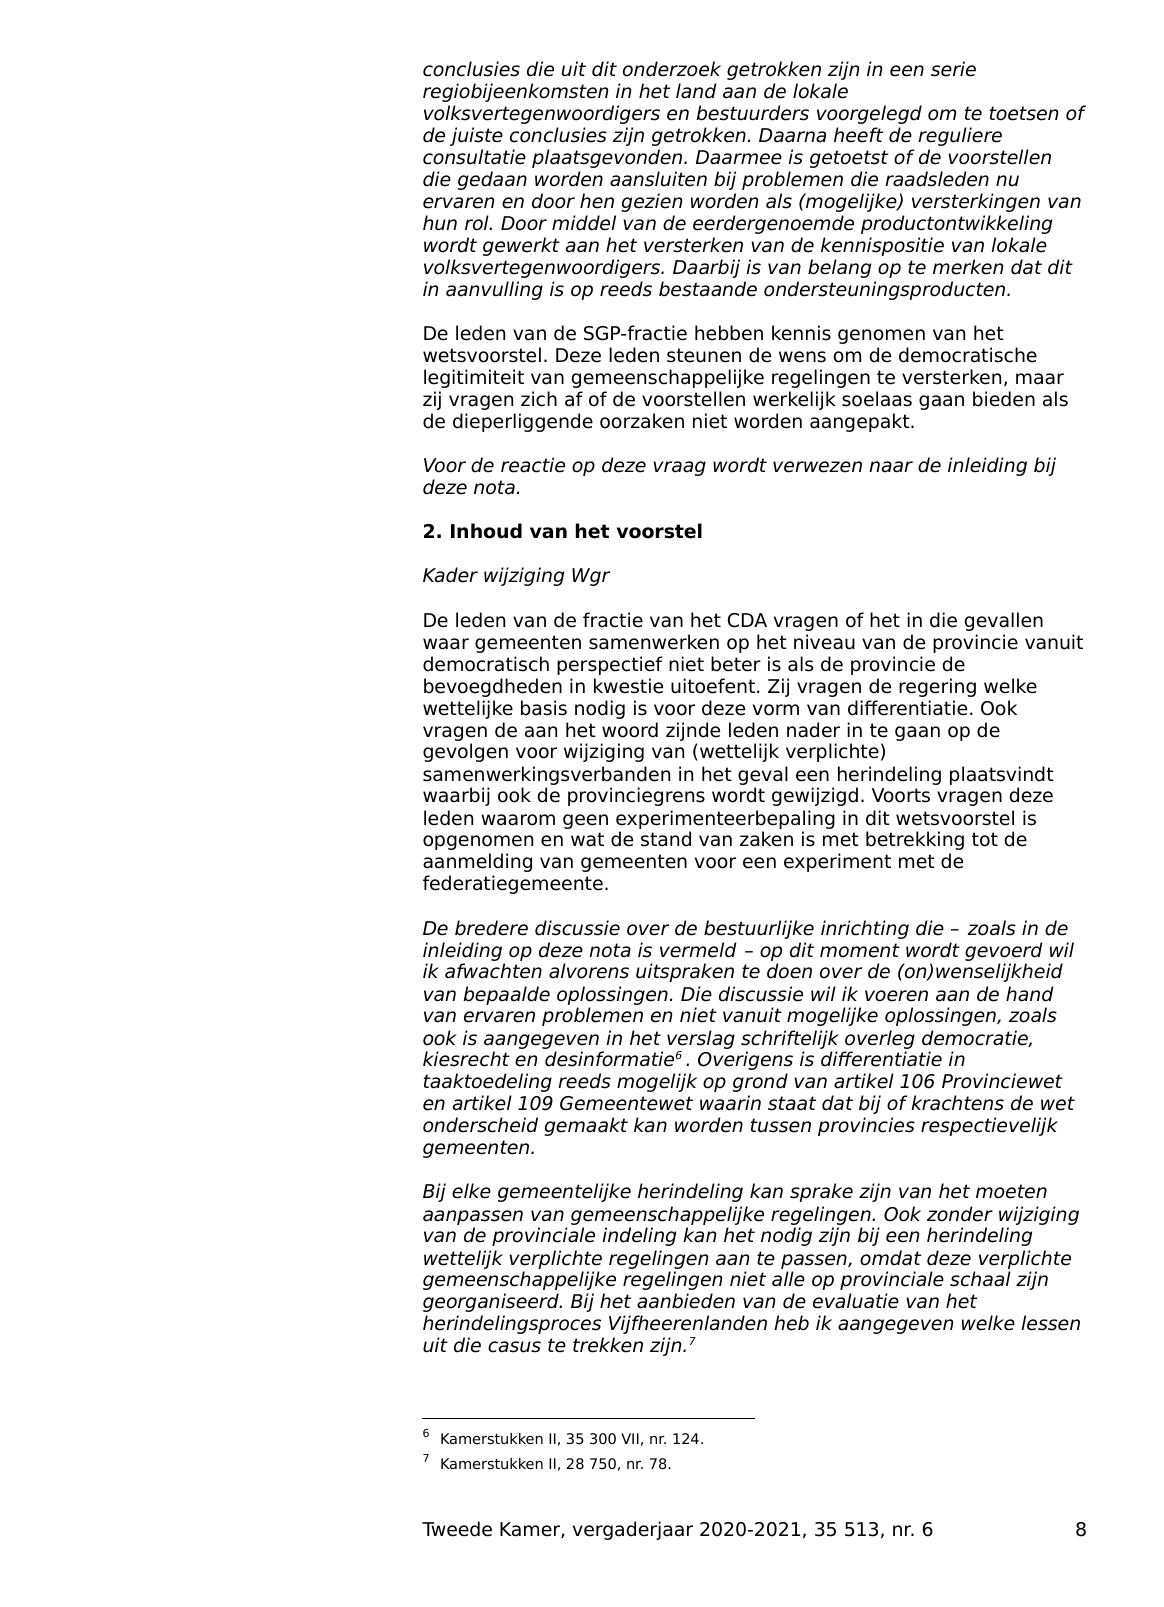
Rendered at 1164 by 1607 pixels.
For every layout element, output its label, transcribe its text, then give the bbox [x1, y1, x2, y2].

text Voor de reactie op deze vraag wordt verwezen naar de inleiding bij deze nota. [422, 455, 1087, 499]
text Bij elke gemeentelijke herindeling kan sprake zijn van het moeten aanpassen van gemeenschappelijke regelingen. Ook zonder wijziging van de provinciale indeling kan het nodig zijn bij een herindeling wettelijk verplichte regelingen aan te passen, omdat deze verplichte gemeenschappelijke regelingen niet alle op provinciale schaal zijn georganiseerd. Bij het aanbieden van de evaluatie van het herindelingsproces Vijfheerenlanden heb ik aangegeven welke lessen uit die casus te trekken zijn. [422, 1181, 1087, 1357]
text De leden van de fractie van het CDA vragen of het in die gevallen waar gemeenten samenwerken op het niveau van de provincie vanuit democratisch perspectief niet beter is als de provincie de bevoegdheden in kwestie uitoefent. Zij vragen de regering welke wettelijke basis nodig is voor deze vorm van differentiatie. Ook vragen de aan het woord zijnde leden nader in te gaan op de gevolgen voor wijziging van (wettelijk verplichte) samenwerkingsverbanden in het geval een herindeling plaatsvindt waarbij ook de provinciegrens wordt gewijzigd. Voorts vragen deze leden waarom geen experimenteerbepaling in dit wetsvoorstel is opgenomen en wat de stand van zaken is met betrekking tot de aanmelding van gemeenten voor een experiment met de federatiegemeente. [422, 609, 1087, 895]
subtitle 2. Inhoud van het voorstel [422, 521, 1087, 543]
text Kamerstukken II, 35 300 VII, nr. 124. [422, 1427, 1087, 1449]
text De bredere discussie over de bestuurlijke inrichting die – zoals in de inleiding op deze nota is vermeld – op dit moment wordt gevoerd wil ik afwachten alvorens uitspraken te doen over de (on)wenselijkheid van bepaalde oplossingen. Die discussie wil ik voeren aan de hand van ervaren problemen en niet vanuit mogelijke oplossingen, zoals ook is aangegeven in het verslag schriftelijk overleg democratie, kiesrecht en desinformatie. Overigens is differentiatie in taaktoedeling reeds mogelijk op grond van artikel 106 Provinciewet en artikel 109 Gemeentewet waarin staat dat bij of krachtens de wet onderscheid gemaakt kan worden tussen provincies respectievelijk gemeenten. [422, 917, 1087, 1159]
text Kamerstukken II, 28 750, nr. 78. [422, 1452, 1087, 1474]
subtitle Kader wijziging Wgr [422, 565, 1087, 587]
text conclusies die uit dit onderzoek getrokken zijn in een serie regiobijeenkomsten in het land aan de lokale volksvertegenwoordigers en bestuurders voorgelegd om te toetsen of de juiste conclusies zijn getrokken. Daarna heeft de reguliere consultatie plaatsgevonden. Daarmee is getoetst of de voorstellen die gedaan worden aansluiten bij problemen die raadsleden nu ervaren en door hen gezien worden als (mogelijke) versterkingen van hun rol. Door middel van de eerdergenoemde productontwikkeling wordt gewerkt aan het versterken van de kennispositie van lokale volksvertegenwoordigers. Daarbij is van belang op te merken dat dit in aanvulling is op reeds bestaande ondersteuningsproducten. [422, 59, 1087, 301]
text De leden van de SGP-fractie hebben kennis genomen van het wetsvoorstel. Deze leden steunen de wens om de democratische legitimiteit van gemeenschappelijke regelingen te versterken, maar zij vragen zich af of de voorstellen werkelijk soelaas gaan bieden als de dieperliggende oorzaken niet worden aangepakt. [422, 323, 1087, 433]
